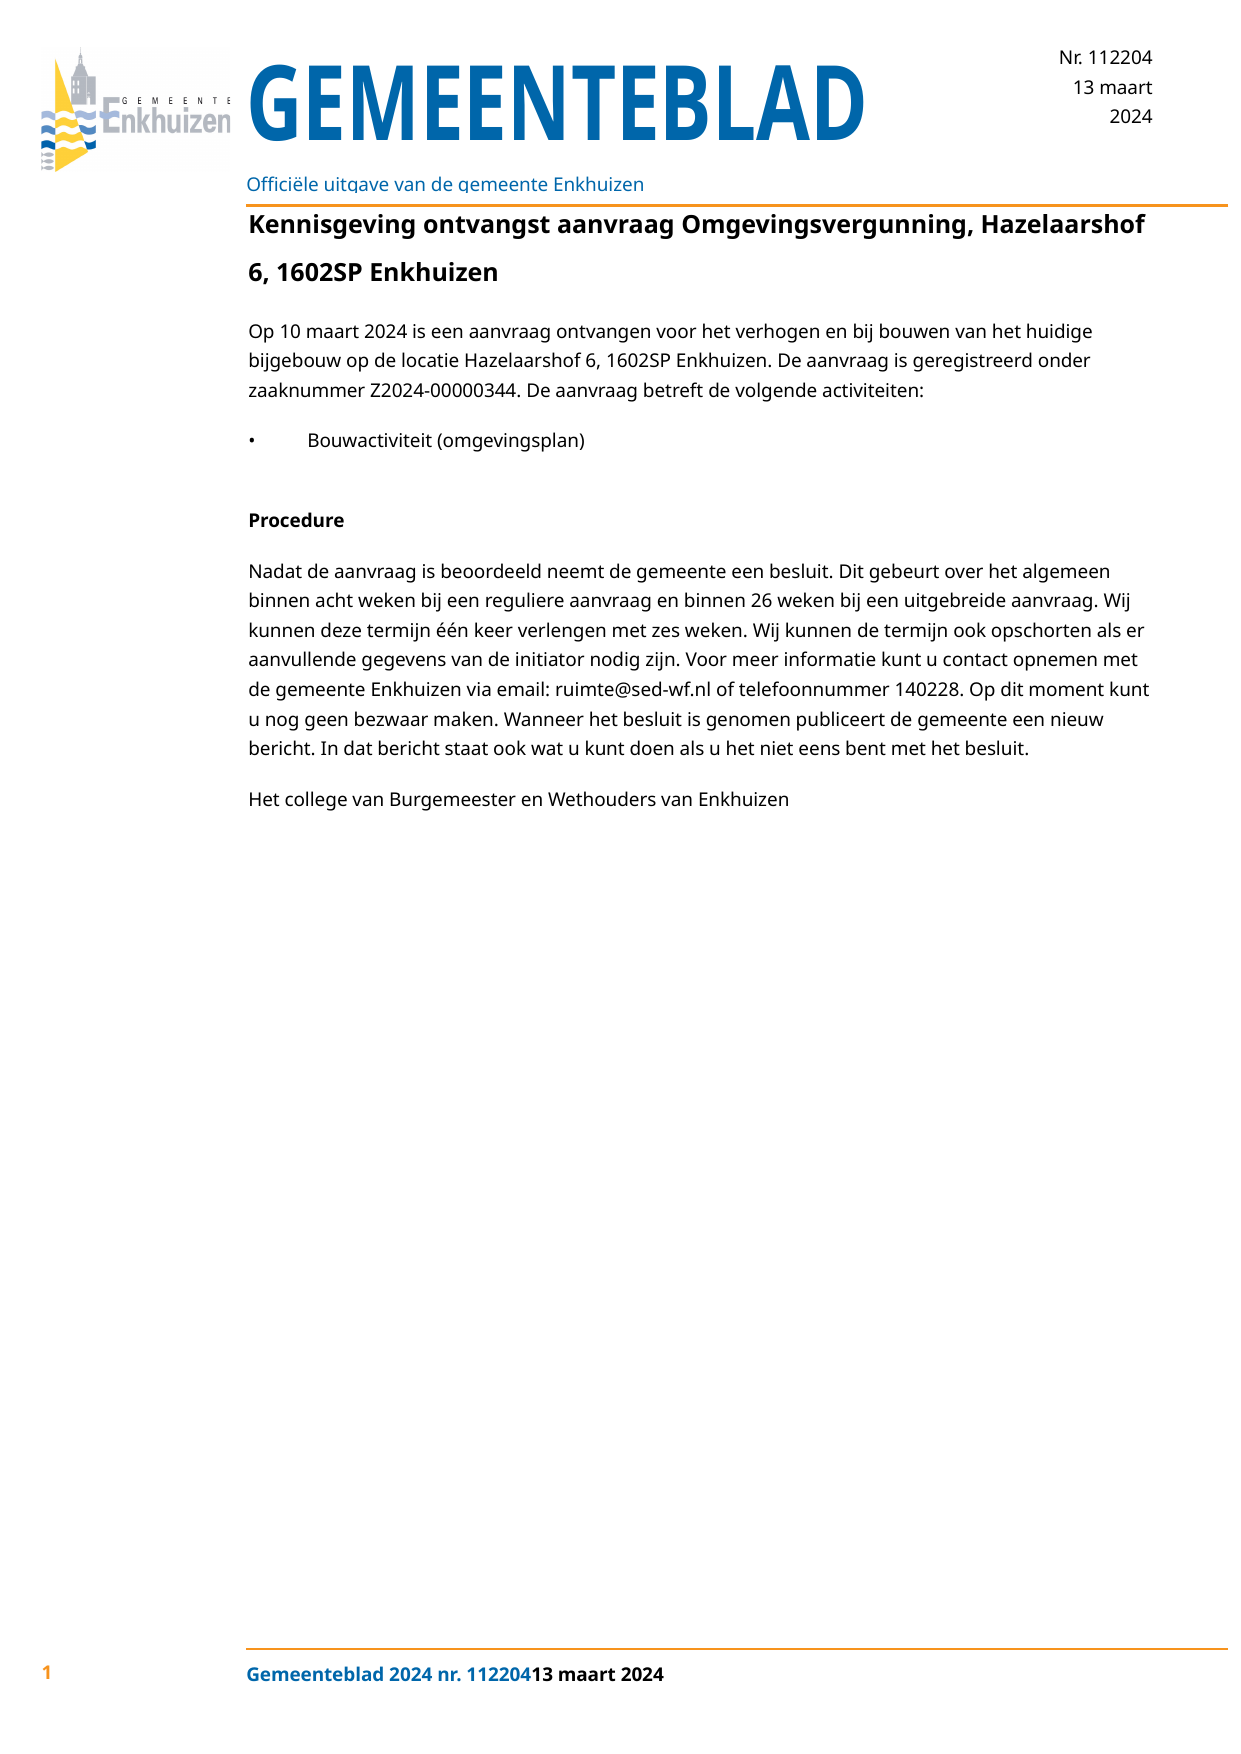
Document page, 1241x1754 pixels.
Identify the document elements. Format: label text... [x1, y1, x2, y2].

picture [41, 47, 231, 172]
text Procedure [248, 507, 1152, 533]
text Op 10 maart 2024 is een aanvraag ontvangen voor het verhogen en bij bouwen van het huidige bijgebouw op de locatie Hazelaarshof 6, 1602SP Enkhuizen. De aanvraag is geregistreerd onder zaaknummer Z2024-00000344. De aanvraag betreft de volgende activiteiten: [248, 318, 1152, 403]
text Nadat de aanvraag is beoordeeld neemt de gemeente een besluit. Dit gebeurt over het algemeen binnen acht weken bij een reguliere aanvraag en binnen 26 weken bij een uitgebreide aanvraag. Wij kunnen deze termijn één keer verlengen met zes weken. Wij kunnen de termijn ook opschorten als er aanvullende gegevens van de initiator nodig zijn. Voor meer informatie kunt u contact opnemen met de gemeente Enkhuizen via email: ruimte@sed-wf.nl of telefoonnummer 140228. Op dit moment kunt u nog geen bezwaar maken. Wanneer het besluit is genomen publiceert de gemeente een nieuw bericht. In dat bericht staat ook wat u kunt doen als u het niet eens bent met het besluit. [248, 558, 1152, 761]
text Kennisgeving ontvangst aanvraag Omgevingsvergunning, Hazelaarshof 6, 1602SP Enkhuizen [248, 207, 1152, 288]
list Bouwactiviteit (omgevingsplan) [248, 427, 1152, 453]
text Het college van Burgemeester en Wethouders van Enkhuizen [248, 786, 1152, 812]
